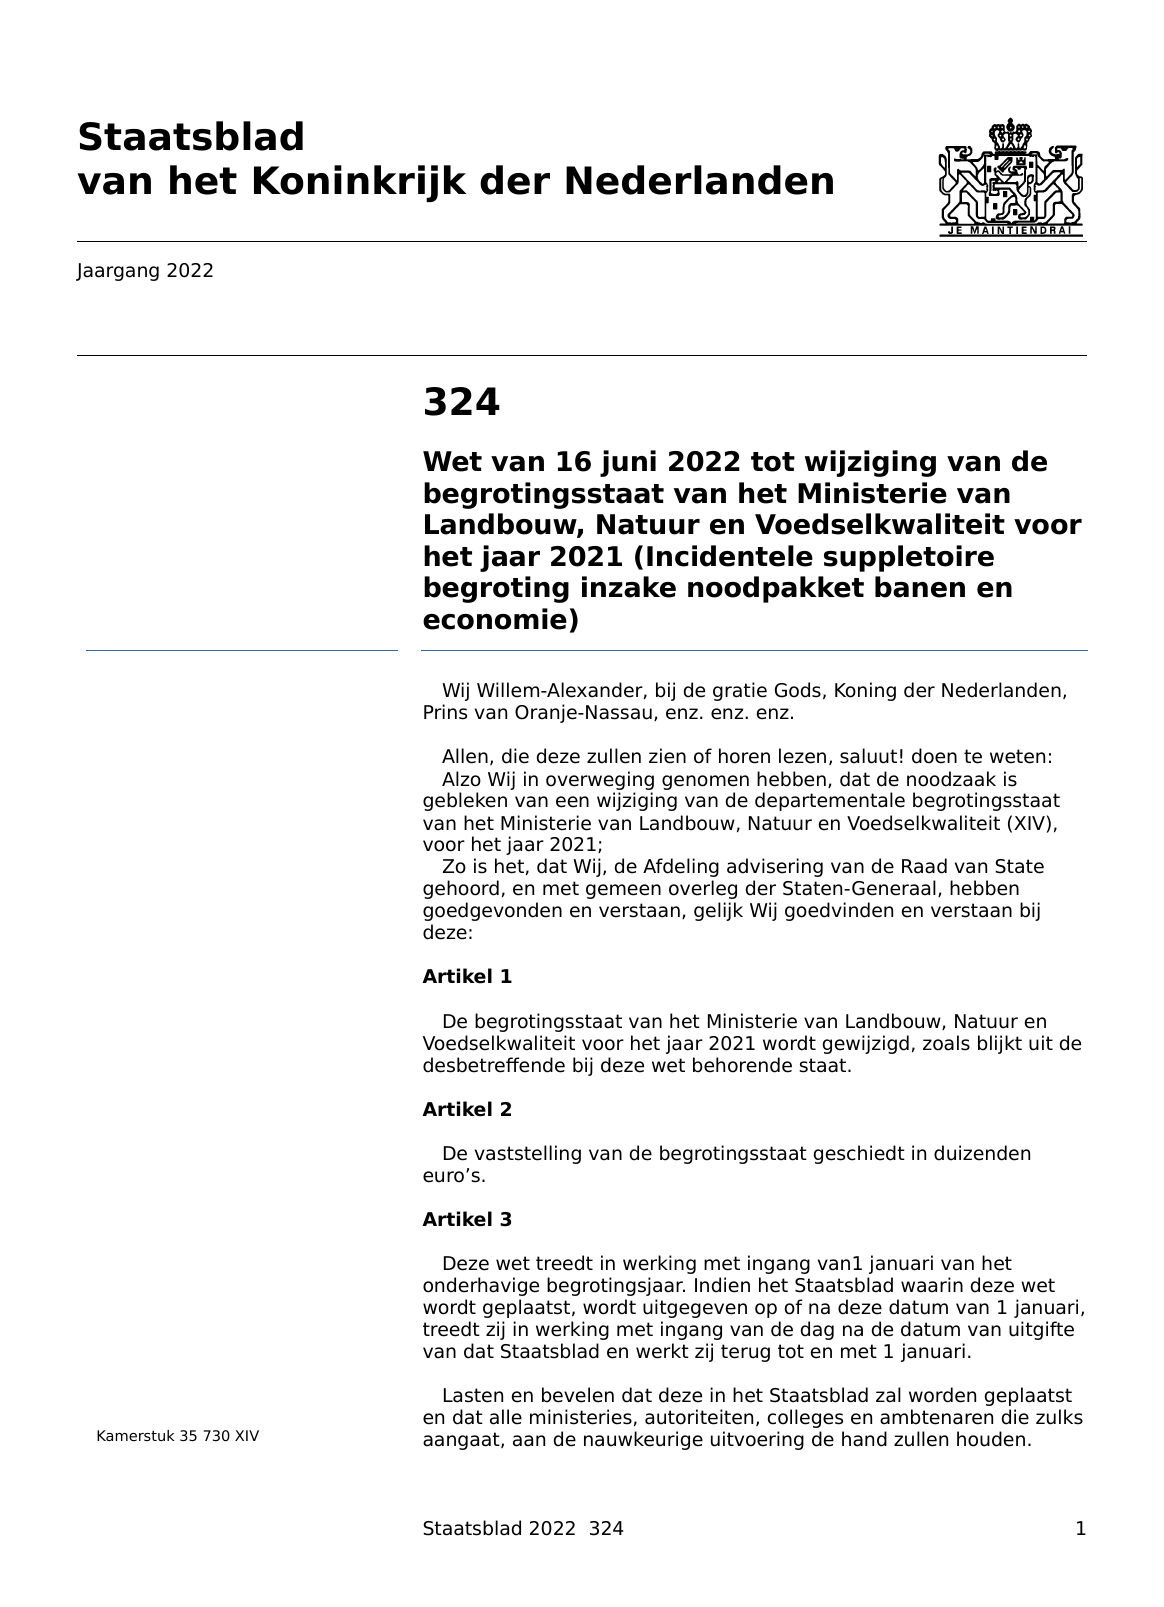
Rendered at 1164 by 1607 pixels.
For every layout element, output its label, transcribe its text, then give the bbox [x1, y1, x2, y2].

text Alzo Wij in overweging genomen hebben, dat de noodzaak is gebleken van een wijziging van de departementale begrotingsstaat van het Ministerie van Landbouw, Natuur en Voedselkwaliteit (XIV), voor het jaar 2021; [422, 768, 1087, 856]
text Allen, die deze zullen zien of horen lezen, saluut! doen te weten: [422, 746, 1087, 768]
text De begrotingsstaat van het Ministerie van Landbouw, Natuur en Voedselkwaliteit voor het jaar 2021 wordt gewijzigd, zoals blijkt uit de desbetreffende bij deze wet behorende staat. [422, 1011, 1087, 1077]
table_header [886, 100, 1087, 241]
subtitle Artikel 2 [422, 1099, 1087, 1121]
picture [936, 115, 1087, 240]
text De vaststelling van de begrotingsstaat geschiedt in duizenden euro’s. [422, 1143, 1087, 1187]
subtitle 324 [422, 381, 1087, 424]
table_header Staatsblad van het Koninkrijk der Nederlanden [77, 100, 886, 241]
text Kamerstuk 35 730 XIV [77, 1428, 396, 1445]
table_cell Jaargang 2022 [77, 242, 1087, 355]
text Lasten en bevelen dat deze in het Staatsblad zal worden geplaatst en dat alle ministeries, autoriteiten, colleges en ambtenaren die zulks aangaat, aan de nauwkeurige uitvoering de hand zullen houden. [422, 1385, 1087, 1451]
subtitle Artikel 1 [422, 966, 1087, 988]
text Zo is het, dat Wij, de Afdeling advisering van de Raad van State gehoord, en met gemeen overleg der Staten-Generaal, hebben goedgevonden en verstaan, gelijk Wij goedvinden en verstaan bij deze: [422, 856, 1087, 944]
text Wij Willem-Alexander, bij de gratie Gods, Koning der Nederlanden, Prins van Oranje-Nassau, enz. enz. enz. [422, 680, 1087, 724]
text Deze wet treedt in werking met ingang van1 januari van het onderhavige begrotingsjaar. Indien het Staatsblad waarin deze wet wordt geplaatst, wordt uitgegeven op of na deze datum van 1 januari, treedt zij in werking met ingang van de dag na de datum van uitgifte van dat Staatsblad en werkt zij terug tot en met 1 januari. [422, 1253, 1087, 1363]
subtitle Artikel 3 [422, 1209, 1087, 1231]
text Wet van 16 juni 2022 tot wijziging van de begrotingsstaat van het Ministerie van Landbouw, Natuur en Voedselkwaliteit voor het jaar 2021 (Incidentele suppletoire begroting inzake noodpakket banen en economie) [422, 447, 1087, 636]
